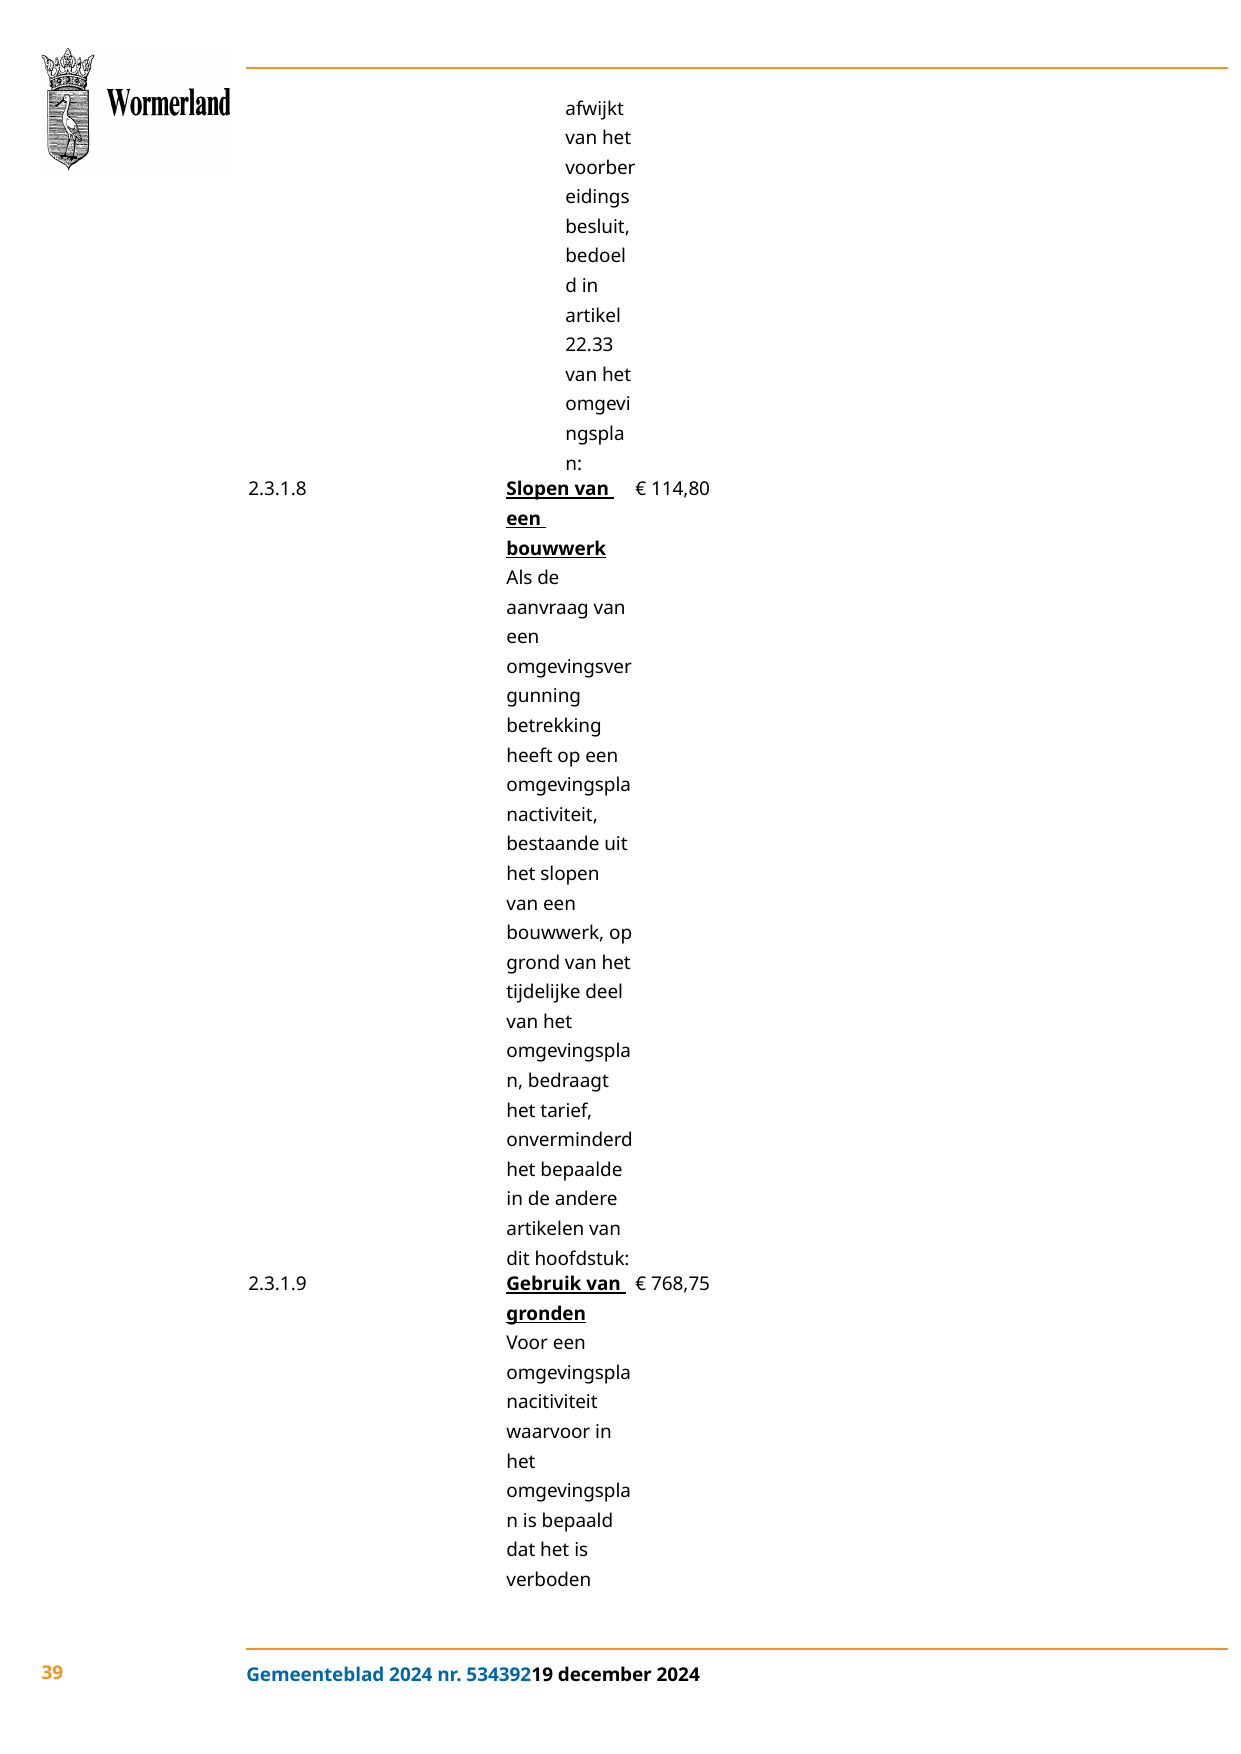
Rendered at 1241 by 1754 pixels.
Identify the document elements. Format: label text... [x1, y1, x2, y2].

table_cell Gebruik van gronden Voor een omgevingsplanacitiviteit waarvoor in het omgevingsplan is bepaald dat het is verboden [506, 1270, 635, 1592]
table_cell [894, 1270, 1152, 1592]
picture [41, 47, 231, 172]
table_cell 2.3.1.8 [248, 476, 506, 1270]
table_cell [894, 476, 1152, 1270]
table_cell afwijkt van het voorbereidingsbesluit, bedoeld in artikel 22.33 van het omgevingsplan: [506, 95, 635, 476]
table_cell € 114,80 [635, 476, 893, 1270]
table_cell [248, 95, 506, 476]
table_cell [635, 95, 893, 476]
table_cell Slopen van een bouwwerk Als de aanvraag van een omgevingsvergunning betrekking heeft op een omgevingsplanactiviteit, bestaande uit het slopen van een bouwwerk, op grond van het tijdelijke deel van het omgevingsplan, bedraagt het tarief, onverminderd het bepaalde in de andere artikelen van dit hoofdstuk: [506, 476, 635, 1270]
table_cell [894, 95, 1152, 476]
table_cell 2.3.1.9 [248, 1270, 506, 1592]
table_cell € 768,75 [635, 1270, 893, 1592]
